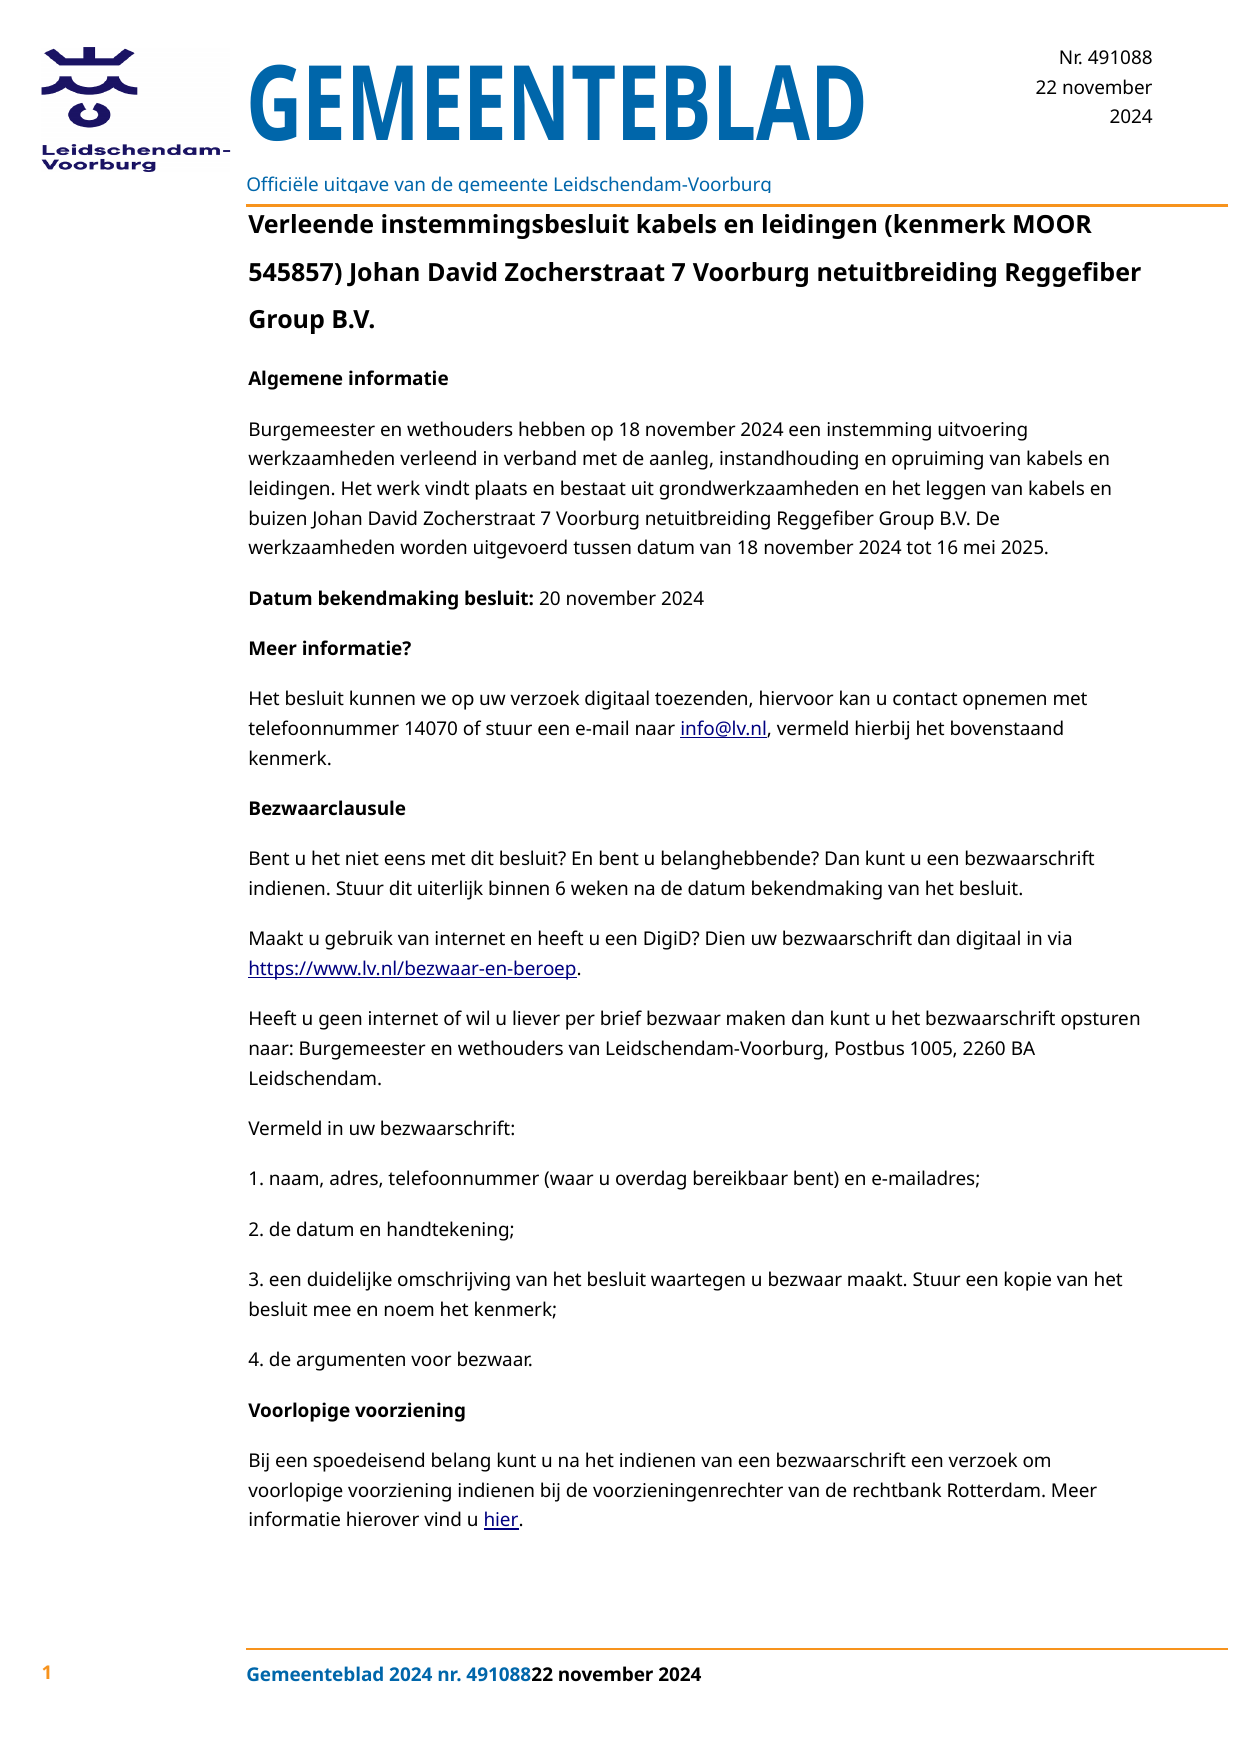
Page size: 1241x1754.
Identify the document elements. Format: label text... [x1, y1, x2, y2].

text Bij een spoedeisend belang kunt u na het indienen van een bezwaarschrift een verzoek om voorlopige voorziening indienen bij de voorzieningenrechter van de rechtbank Rotterdam. Meer informatie hierover vind u hier. [248, 1447, 1152, 1532]
text Bent u het niet eens met dit besluit? En bent u belanghebbende? Dan kunt u een bezwaarschrift indienen. Stuur dit uiterlijk binnen 6 weken na de datum bekendmaking van het besluit. [248, 846, 1152, 901]
text Datum bekendmaking besluit: 20 november 2024 [248, 585, 1152, 610]
text 3. een duidelijke omschrijving van het besluit waartegen u bezwaar maakt. Stuur een kopie van het besluit mee en noem het kenmerk; [248, 1266, 1152, 1322]
text 4. de argumenten voor bezwaar. [248, 1346, 1152, 1372]
picture [41, 47, 231, 172]
text Het besluit kunnen we op uw verzoek digitaal toezenden, hiervoor kan u contact opnemen met telefoonnummer 14070 of stuur een e-mail naar info@lv.nl, vermeld hierbij het bovenstaand kenmerk. [248, 686, 1152, 770]
text Burgemeester en wethouders hebben op 18 november 2024 een instemming uitvoering werkzaamheden verleend in verband met de aanleg, instandhouding en opruiming van kabels en leidingen. Het werk vindt plaats en bestaat uit grondwerkzaamheden en het leggen van kabels en buizen Johan David Zocherstraat 7 Voorburg netuitbreiding Reggefiber Group B.V. De werkzaamheden worden uitgevoerd tussen datum van 18 november 2024 tot 16 mei 2025. [248, 416, 1152, 560]
text 2. de datum en handtekening; [248, 1216, 1152, 1242]
text Voorlopige voorziening [248, 1397, 1152, 1422]
text Algemene informatie [248, 366, 1152, 391]
text Vermeld in uw bezwaarschrift: [248, 1115, 1152, 1141]
text Heeft u geen internet of wil u liever per brief bezwaar maken dan kunt u het bezwaarschrift opsturen naar: Burgemeester en wethouders van Leidschendam-Voorburg, Postbus 1005, 2260 BA Leidschendam. [248, 1006, 1152, 1090]
text Maakt u gebruik van internet en heeft u een DigiD? Dien uw bezwaarschrift dan digitaal in via https://www.lv.nl/bezwaar-en-beroep. [248, 926, 1152, 981]
text 1. naam, adres, telefoonnummer (waar u overdag bereikbaar bent) en e-mailadres; [248, 1166, 1152, 1191]
text Verleende instemmingsbesluit kabels en leidingen (kenmerk MOOR 545857) Johan David Zocherstraat 7 Voorburg netuitbreiding Reggefiber Group B.V. [248, 207, 1152, 336]
text Meer informatie? [248, 635, 1152, 661]
text Bezwaarclausule [248, 795, 1152, 821]
